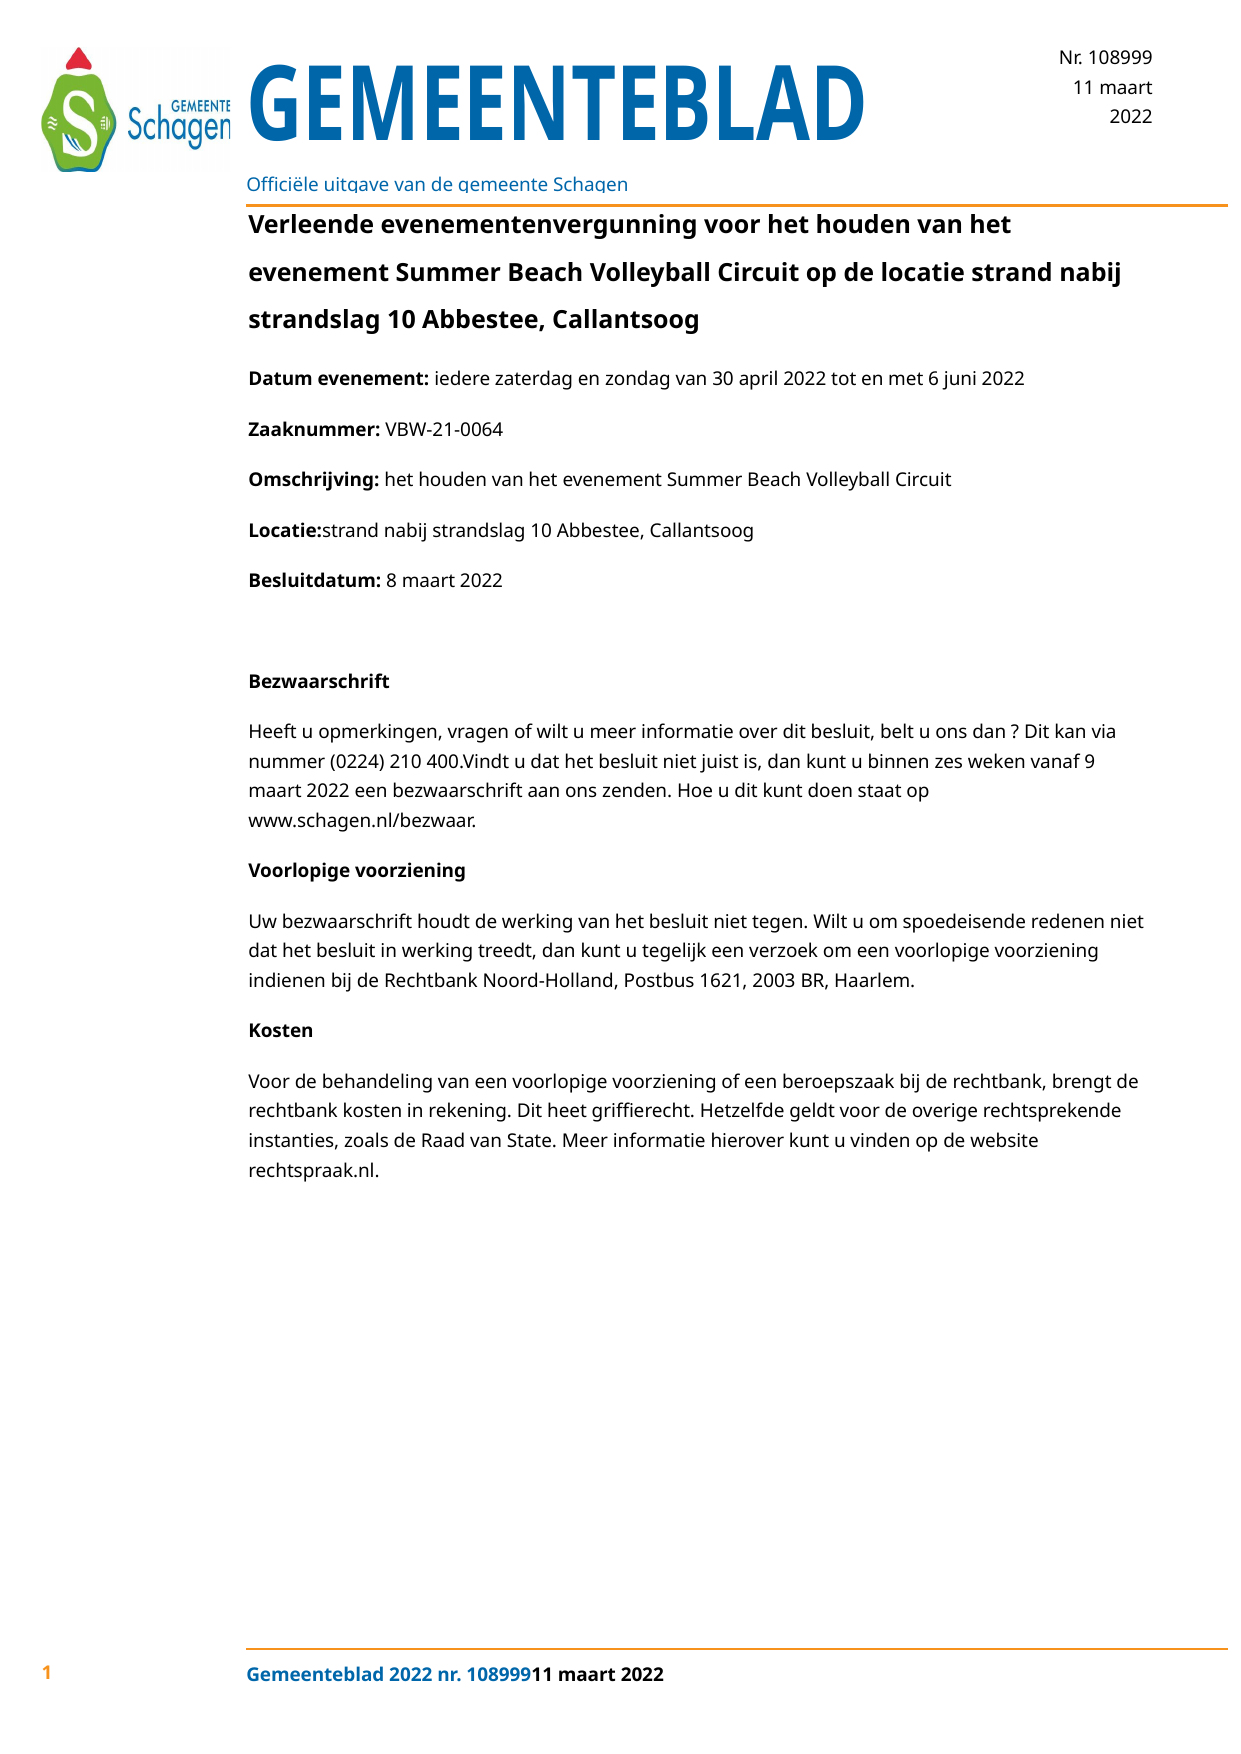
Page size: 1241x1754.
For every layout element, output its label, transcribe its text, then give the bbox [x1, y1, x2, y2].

picture [41, 47, 231, 172]
text Heeft u opmerkingen, vragen of wilt u meer informatie over dit besluit, belt u ons dan ? Dit kan via nummer (0224) 210 400.Vindt u dat het besluit niet juist is, dan kunt u binnen zes weken vanaf 9 maart 2022 een bezwaarschrift aan ons zenden. Hoe u dit kunt doen staat op www.schagen.nl/bezwaar. [248, 718, 1152, 833]
text Kosten [248, 1018, 1152, 1043]
text Bezwaarschrift [248, 668, 1152, 694]
text Locatie:strand nabij strandslag 10 Abbestee, Callantsoog [248, 517, 1152, 542]
text Datum evenement: iedere zaterdag en zondag van 30 april 2022 tot en met 6 juni 2022 [248, 366, 1152, 391]
text Voorlopige voorziening [248, 858, 1152, 883]
text Voor de behandeling van een voorlopige voorziening of een beroepszaak bij de rechtbank, brengt de rechtbank kosten in rekening. Dit heet griffierecht. Hetzelfde geldt voor de overige rechtsprekende instanties, zoals de Raad van State. Meer informatie hierover kunt u vinden op de website rechtspraak.nl. [248, 1068, 1152, 1182]
text Verleende evenementenvergunning voor het houden van het evenement Summer Beach Volleyball Circuit op de locatie strand nabij strandslag 10 Abbestee, Callantsoog [248, 207, 1152, 336]
text Omschrijving: het houden van het evenement Summer Beach Volleyball Circuit [248, 466, 1152, 492]
text Zaaknummer: VBW-21-0064 [248, 416, 1152, 442]
text Uw bezwaarschrift houdt de werking van het besluit niet tegen. Wilt u om spoedeisende redenen niet dat het besluit in werking treedt, dan kunt u tegelijk een verzoek om een voorlopige voorziening indienen bij de Rechtbank Noord-Holland, Postbus 1621, 2003 BR, Haarlem. [248, 908, 1152, 993]
text Besluitdatum: 8 maart 2022 [248, 567, 1152, 593]
